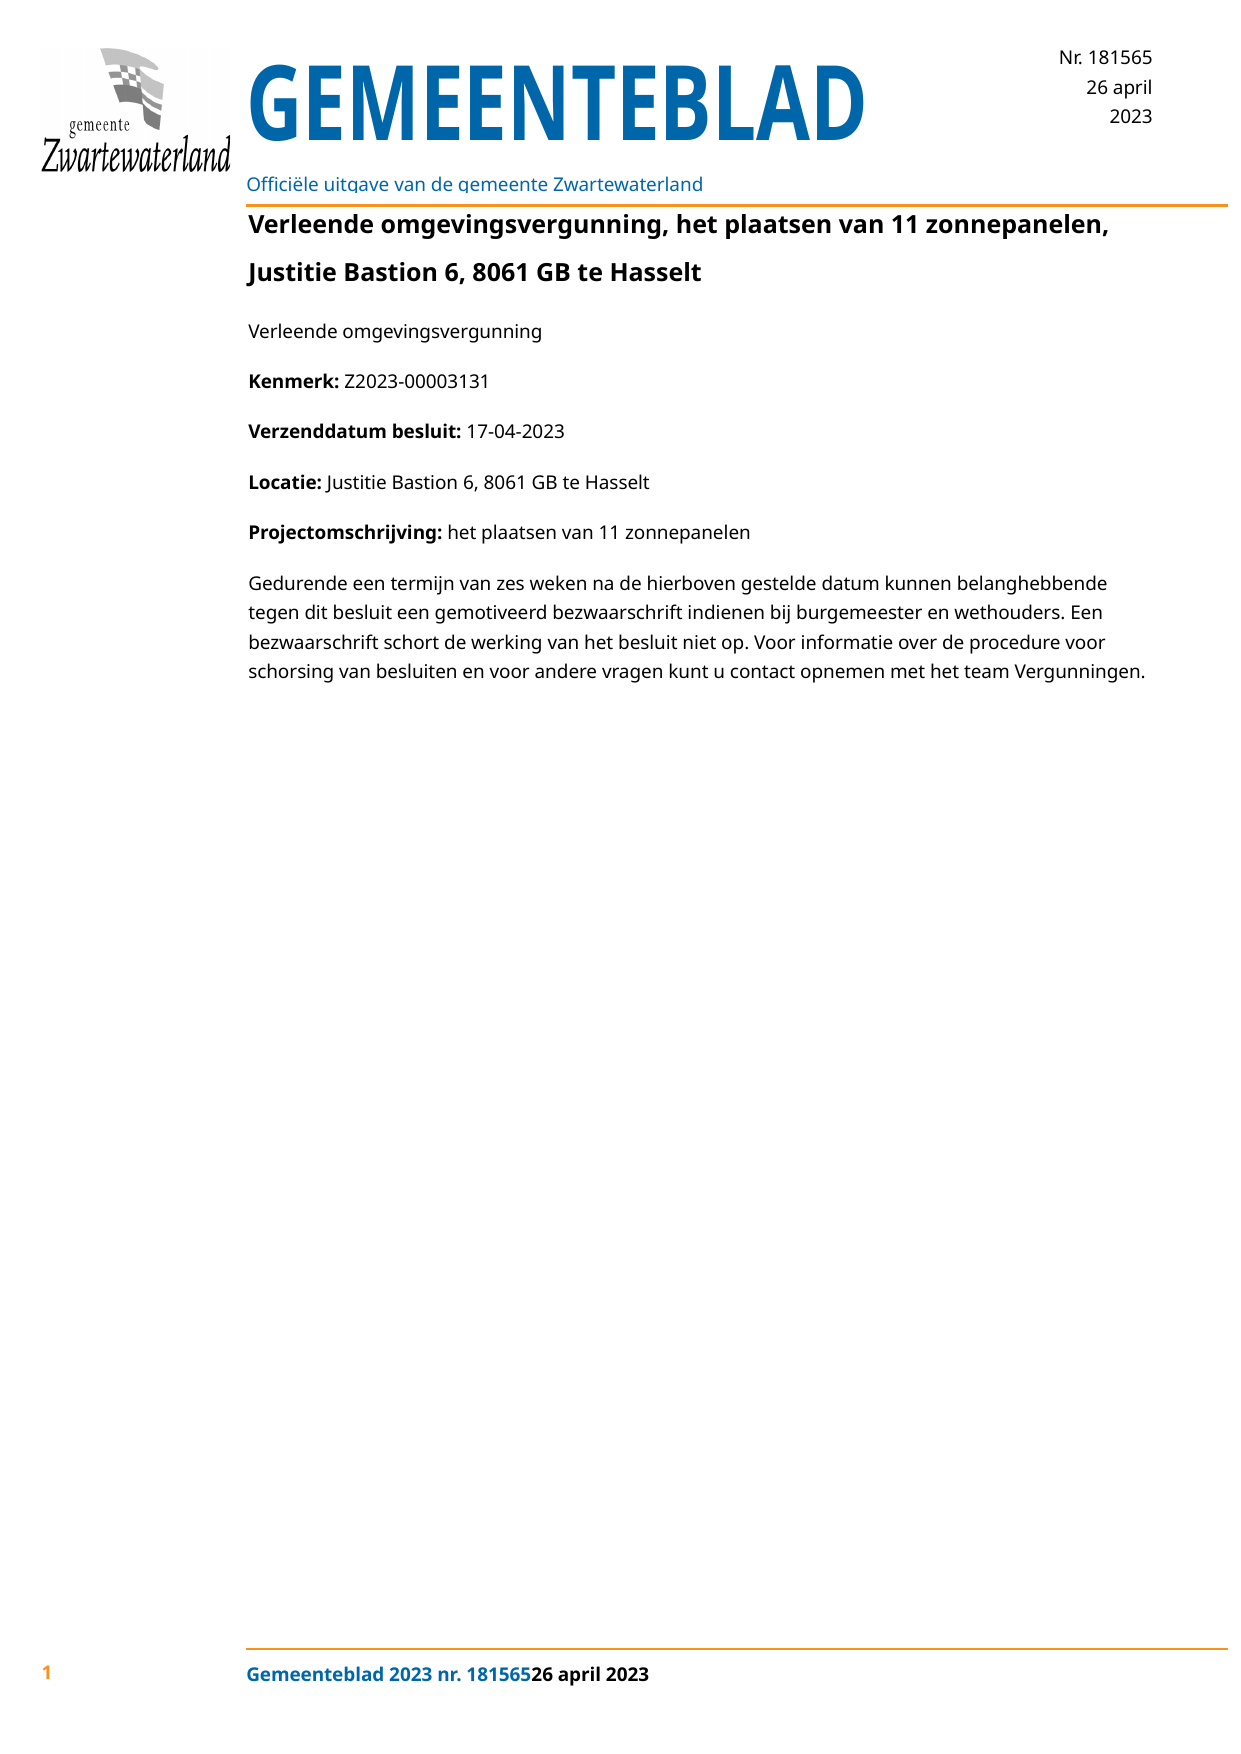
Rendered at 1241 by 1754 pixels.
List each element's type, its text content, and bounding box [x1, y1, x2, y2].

text Verleende omgevingsvergunning [248, 318, 1152, 344]
picture [41, 47, 231, 172]
text Verleende omgevingsvergunning, het plaatsen van 11 zonnepanelen, Justitie Bastion 6, 8061 GB te Hasselt [248, 207, 1152, 288]
text Kenmerk: Z2023-00003131 [248, 368, 1152, 394]
text Verzenddatum besluit: 17-04-2023 [248, 419, 1152, 444]
text Locatie: Justitie Bastion 6, 8061 GB te Hasselt [248, 469, 1152, 495]
text Gedurende een termijn van zes weken na de hierboven gestelde datum kunnen belanghebbende tegen dit besluit een gemotiveerd bezwaarschrift indienen bij burgemeester en wethouders. Een bezwaarschrift schort de werking van het besluit niet op. Voor informatie over de procedure voor schorsing van besluiten en voor andere vragen kunt u contact opnemen met het team Vergunningen. [248, 570, 1152, 684]
text Projectomschrijving: het plaatsen van 11 zonnepanelen [248, 519, 1152, 545]
